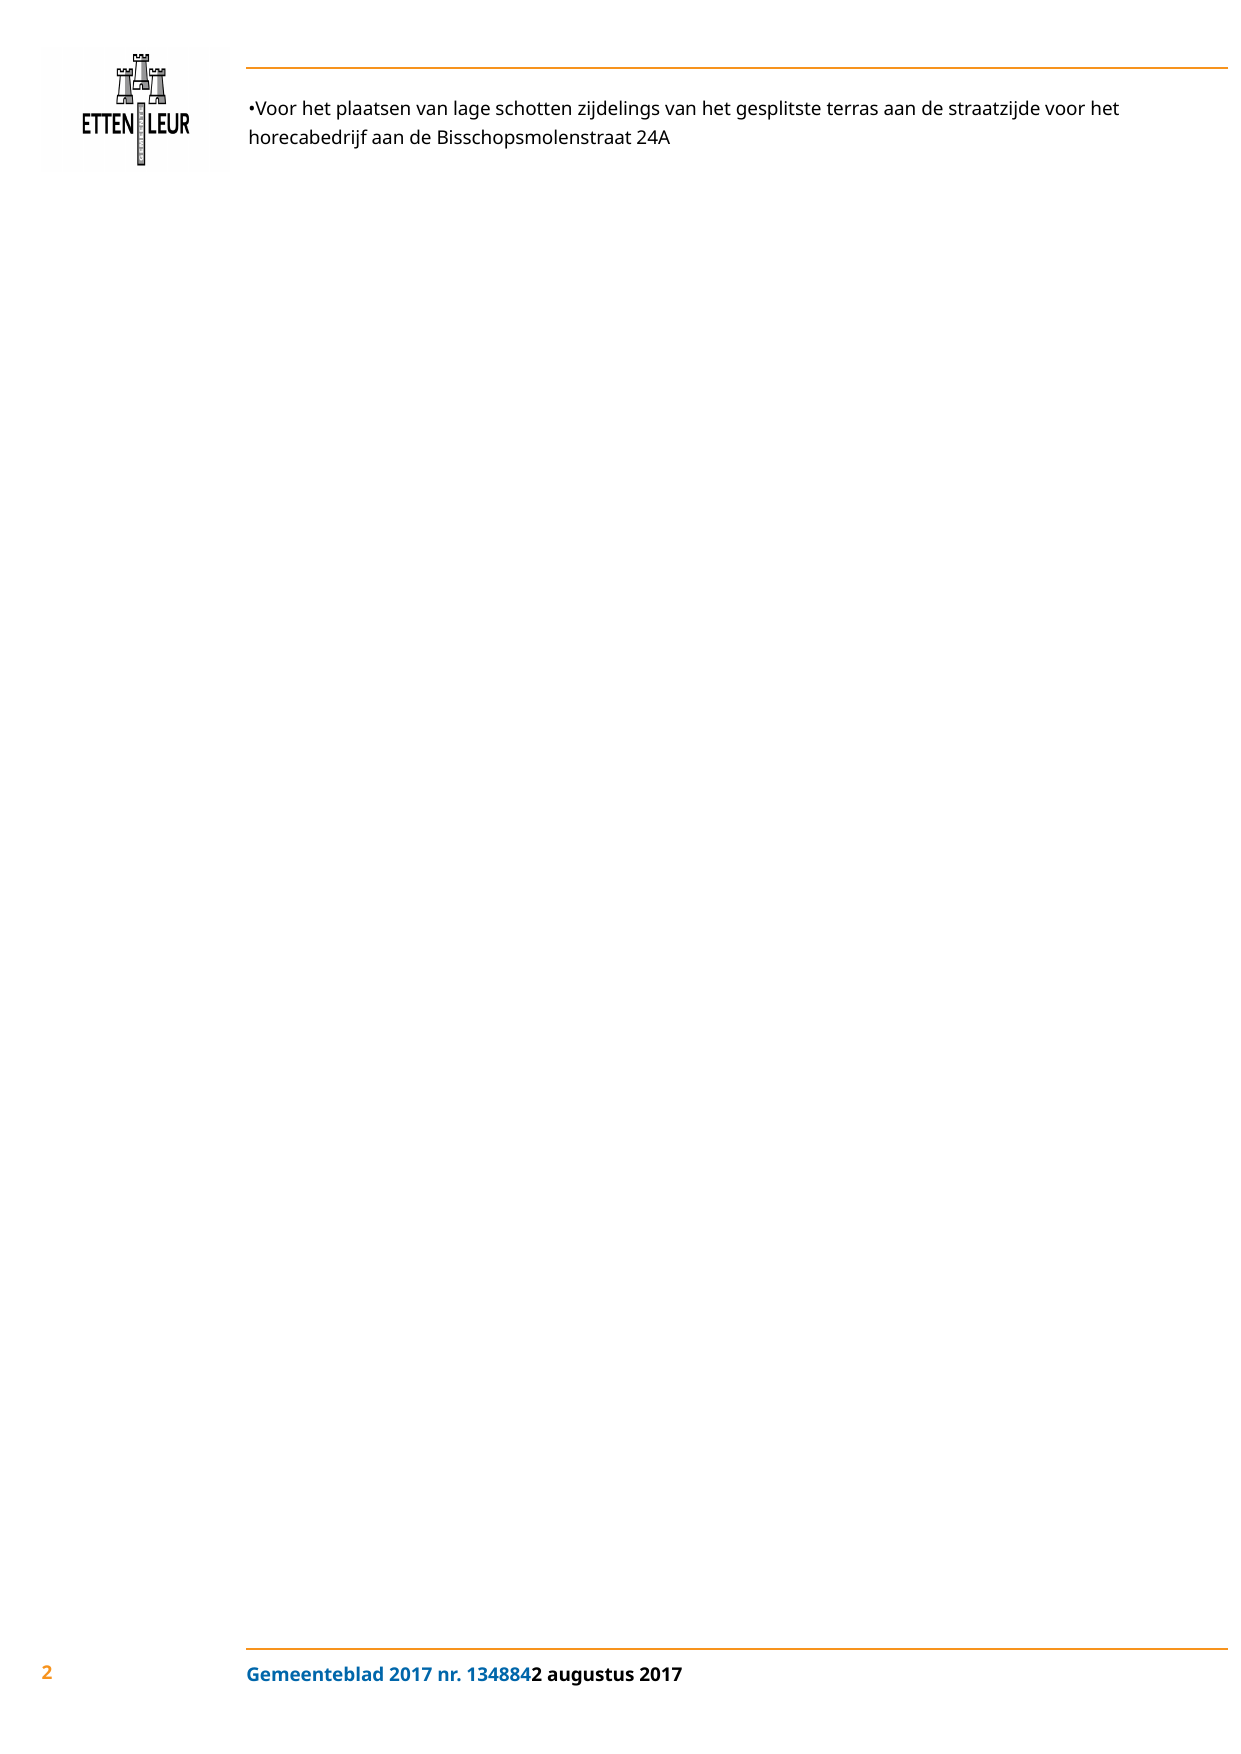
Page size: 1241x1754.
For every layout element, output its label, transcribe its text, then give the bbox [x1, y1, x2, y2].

picture [41, 47, 231, 172]
text •Voor het plaatsen van lage schotten zijdelings van het gesplitste terras aan de straatzijde voor het horecabedrijf aan de Bisschopsmolenstraat 24A [248, 95, 1152, 150]
